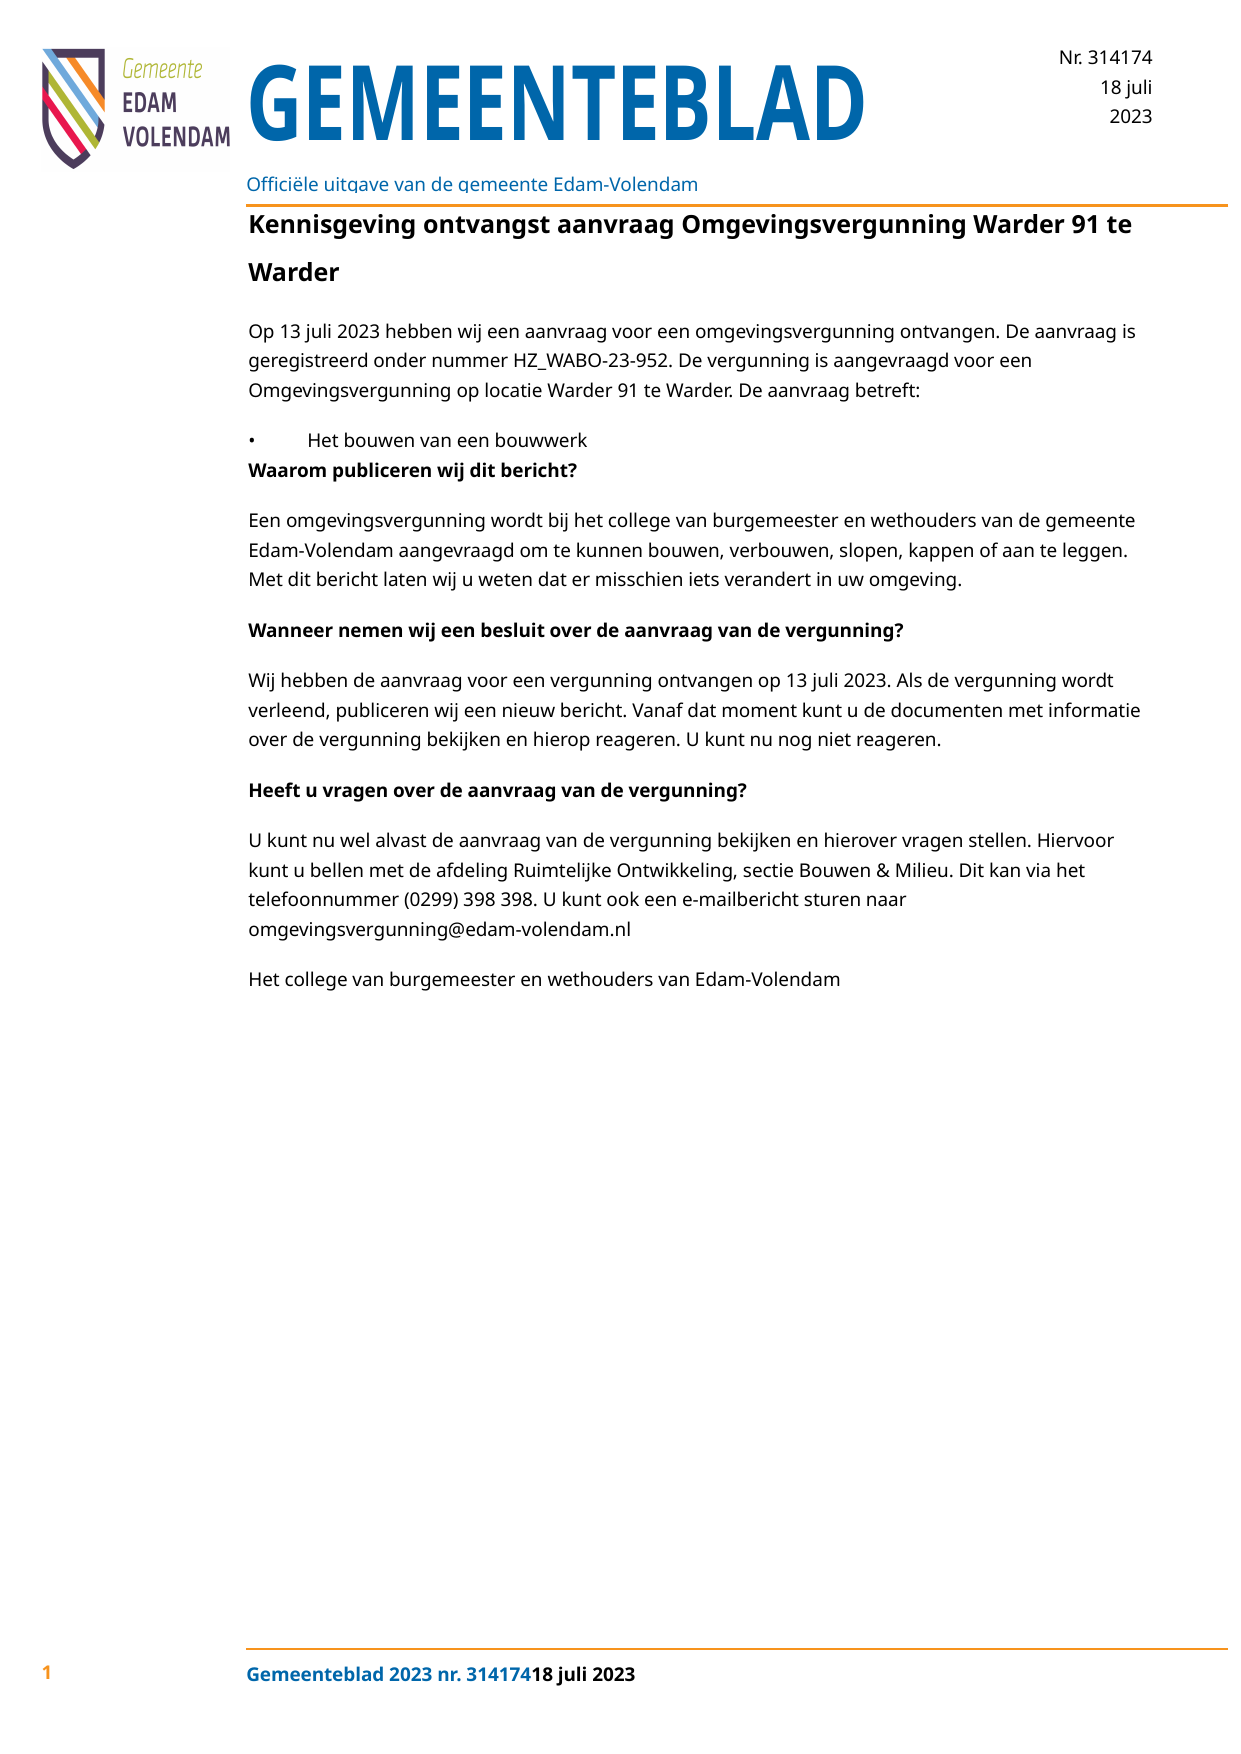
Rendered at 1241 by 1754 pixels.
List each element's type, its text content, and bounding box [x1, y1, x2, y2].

text U kunt nu wel alvast de aanvraag van de vergunning bekijken en hierover vragen stellen. Hiervoor kunt u bellen met de afdeling Ruimtelijke Ontwikkeling, sectie Bouwen & Milieu. Dit kan via het telefoonnummer (0299) 398 398. U kunt ook een e-mailbericht sturen naar omgevingsvergunning@edam-volendam.nl [248, 827, 1152, 942]
text Een omgevingsvergunning wordt bij het college van burgemeester en wethouders van de gemeente Edam-Volendam aangevraagd om te kunnen bouwen, verbouwen, slopen, kappen of aan te leggen. Met dit bericht laten wij u weten dat er misschien iets verandert in uw omgeving. [248, 507, 1152, 592]
picture [41, 47, 231, 172]
text Wij hebben de aanvraag voor een vergunning ontvangen op 13 juli 2023. Als de vergunning wordt verleend, publiceren wij een nieuw bericht. Vanaf dat moment kunt u de documenten met informatie over de vergunning bekijken en hierop reageren. U kunt nu nog niet reageren. [248, 667, 1152, 752]
text Op 13 juli 2023 hebben wij een aanvraag voor een omgevingsvergunning ontvangen. De aanvraag is geregistreerd onder nummer HZ_WABO-23-952. De vergunning is aangevraagd voor een Omgevingsvergunning op locatie Warder 91 te Warder. De aanvraag betreft: [248, 318, 1152, 403]
text Waarom publiceren wij dit bericht? [248, 457, 1152, 483]
text Heeft u vragen over de aanvraag van de vergunning? [248, 777, 1152, 803]
text Wanneer nemen wij een besluit over de aanvraag van de vergunning? [248, 617, 1152, 643]
text Kennisgeving ontvangst aanvraag Omgevingsvergunning Warder 91 te Warder [248, 207, 1152, 288]
text Het college van burgemeester en wethouders van Edam-Volendam [248, 967, 1152, 992]
list Het bouwen van een bouwwerk [248, 427, 1152, 453]
